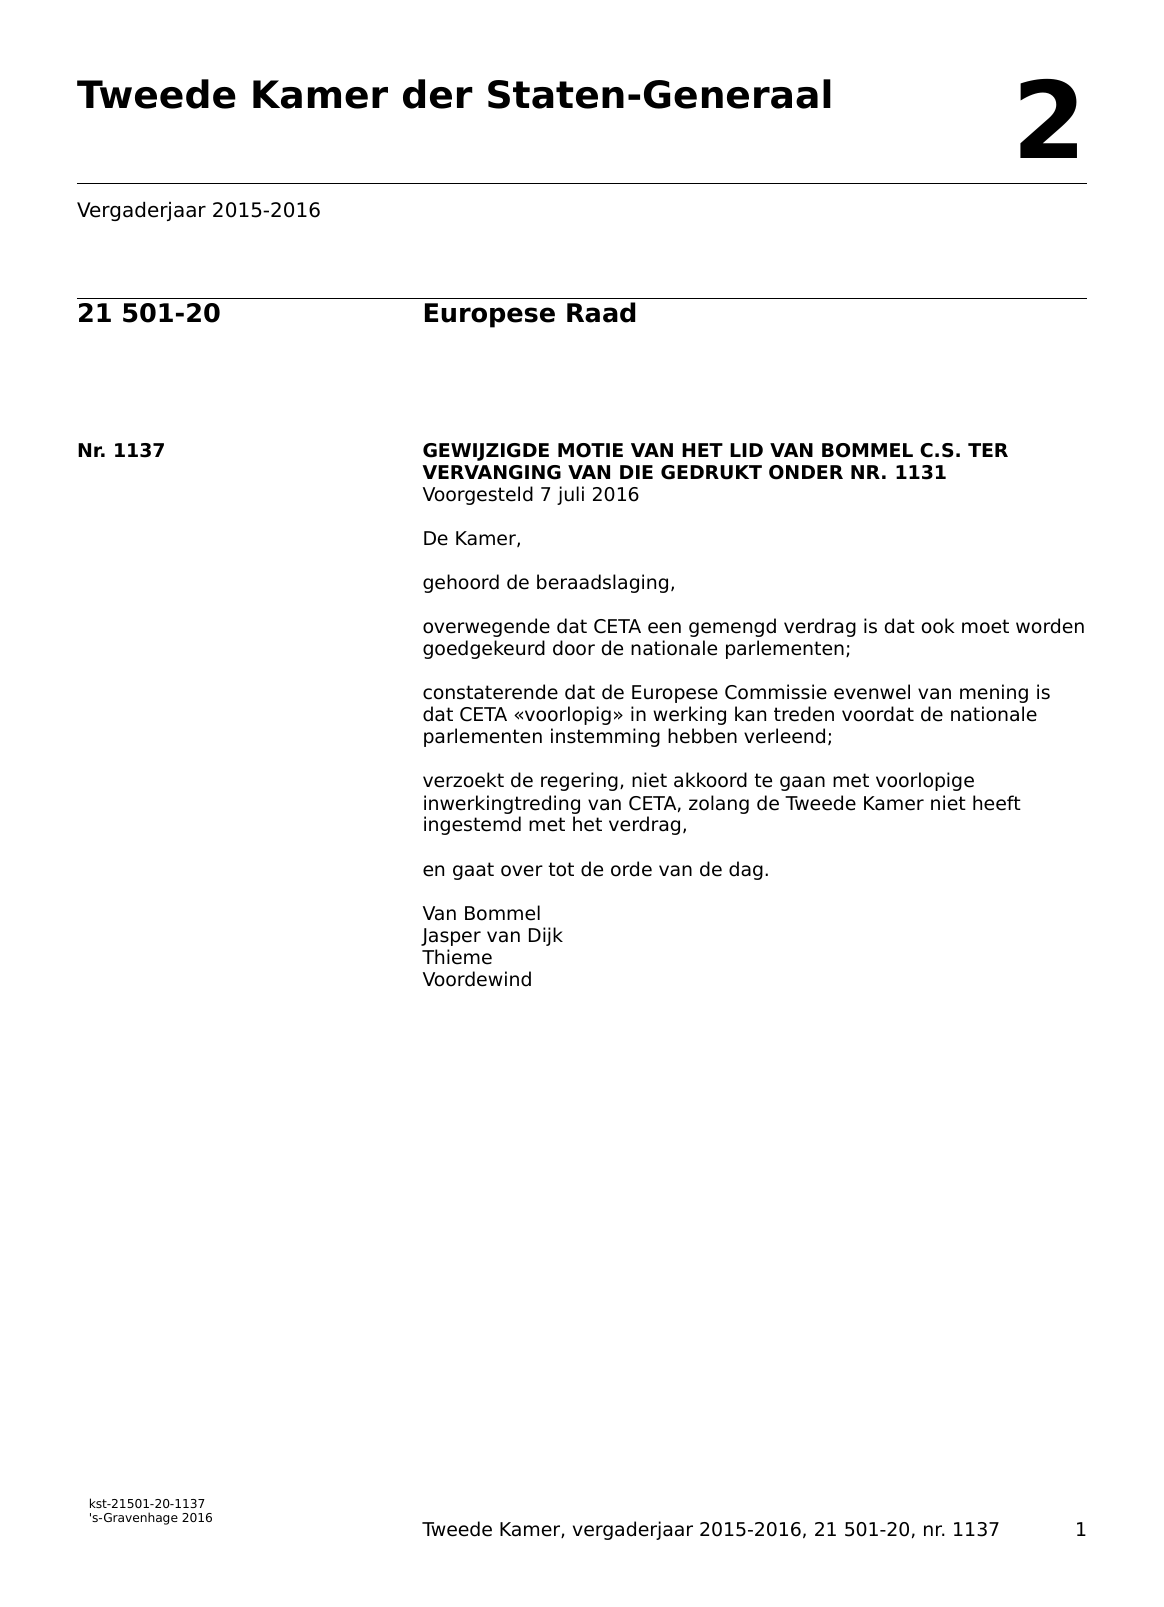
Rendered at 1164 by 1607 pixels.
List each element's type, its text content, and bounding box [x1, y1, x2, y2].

text gehoord de beraadslaging, [422, 572, 1087, 594]
text kst-21501-20-1137 [88, 1497, 323, 1511]
subtitle 21 501-20 Europese Raad [77, 299, 1087, 329]
text Voordewind [422, 969, 1087, 991]
text Van Bommel [422, 903, 1087, 925]
text Voorgesteld 7 juli 2016 [422, 484, 1087, 506]
text en gaat over tot de orde van de dag. [422, 858, 1087, 881]
table_header 2 [886, 59, 1087, 183]
text De Kamer, [422, 528, 1087, 550]
table_header Tweede Kamer der Staten-Generaal [77, 59, 886, 183]
table_cell Vergaderjaar 2015-2016 [77, 184, 1087, 298]
subtitle Nr. 1137 GEWIJZIGDE MOTIE VAN HET LID VAN BOMMEL C.S. TER VERVANGING VAN DIE GEDRUKT ONDER NR. 1131 [77, 440, 1087, 484]
text verzoekt de regering, niet akkoord te gaan met voorlopige inwerkingtreding van CETA, zolang de Tweede Kamer niet heeft ingestemd met het verdrag, [422, 770, 1087, 836]
text Thieme [422, 947, 1087, 969]
text overwegende dat CETA een gemengd verdrag is dat ook moet worden goedgekeurd door de nationale parlementen; [422, 616, 1087, 660]
text Jasper van Dijk [422, 925, 1087, 947]
text 's-Gravenhage 2016 [88, 1511, 323, 1525]
text constaterende dat de Europese Commissie evenwel van mening is dat CETA «voorlopig» in werking kan treden voordat de nationale parlementen instemming hebben verleend; [422, 682, 1087, 748]
